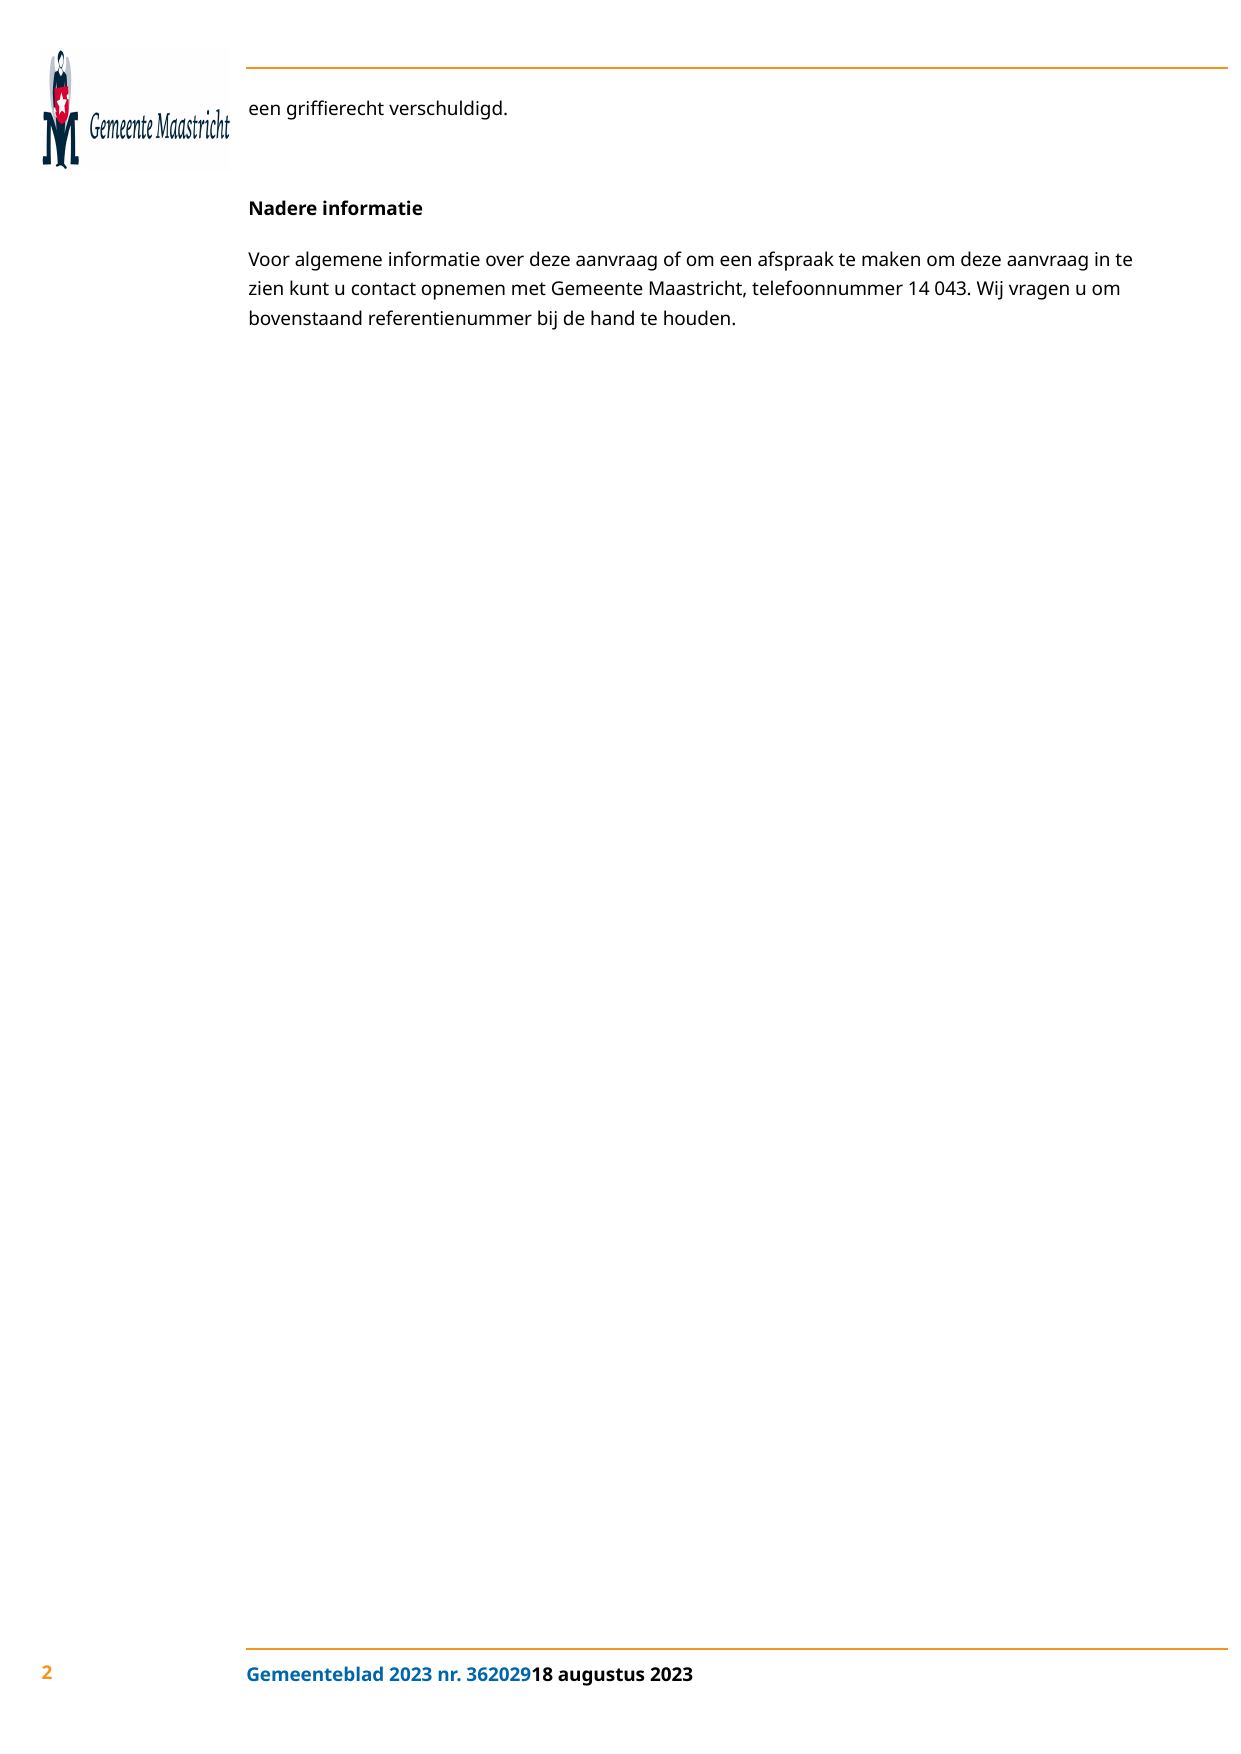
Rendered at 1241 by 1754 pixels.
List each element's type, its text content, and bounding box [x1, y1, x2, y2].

picture [41, 47, 231, 172]
text Nadere informatie [248, 196, 1152, 221]
text een griffierecht verschuldigd. [248, 95, 1152, 121]
text Voor algemene informatie over deze aanvraag of om een afspraak te maken om deze aanvraag in te zien kunt u contact opnemen met Gemeente Maastricht, telefoonnummer 14 043. Wij vragen u om bovenstaand referentienummer bij de hand te houden. [248, 246, 1152, 331]
